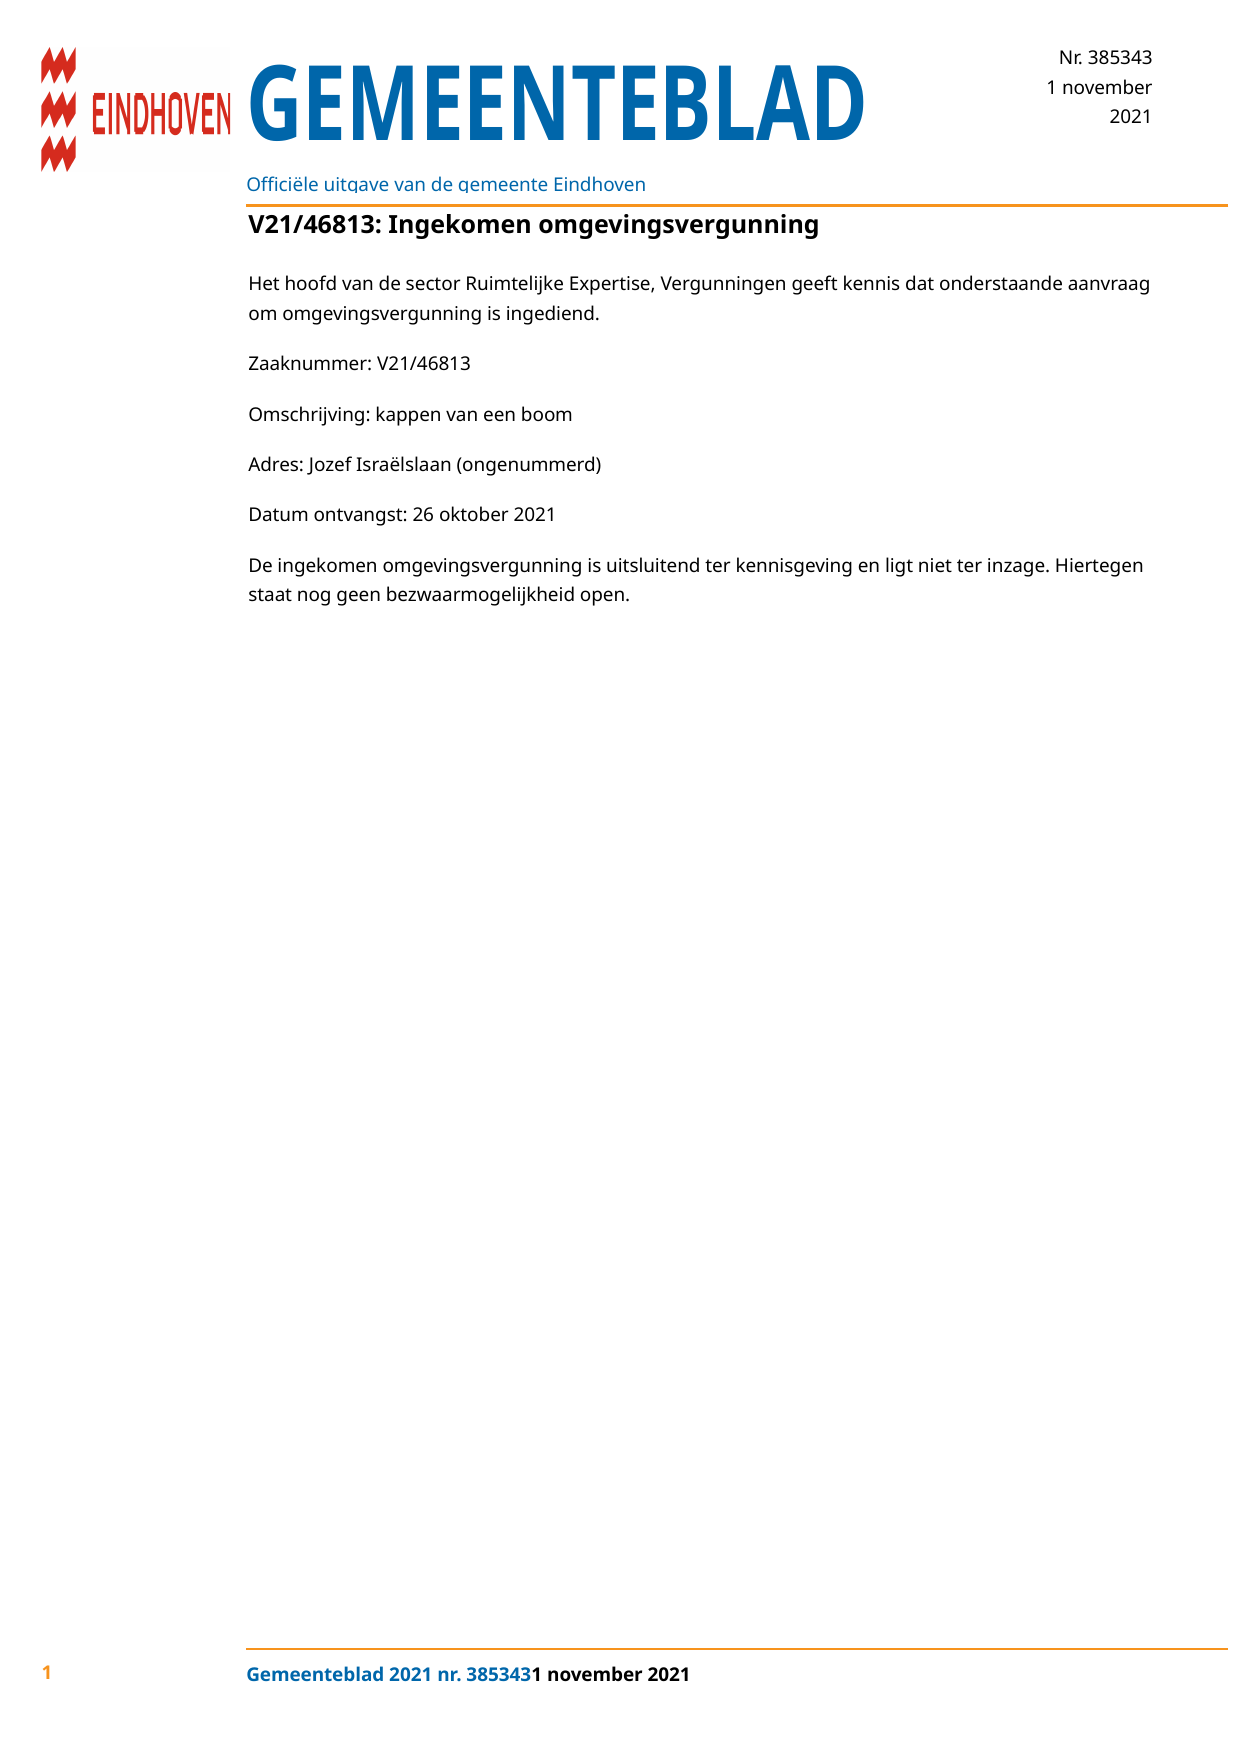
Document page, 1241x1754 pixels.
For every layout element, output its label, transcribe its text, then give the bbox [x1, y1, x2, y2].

text V21/46813: Ingekomen omgevingsvergunning [248, 207, 1152, 241]
text Adres: Jozef Israëlslaan (ongenummerd) [248, 451, 1152, 477]
text Het hoofd van de sector Ruimtelijke Expertise, Vergunningen geeft kennis dat onderstaande aanvraag om omgevingsvergunning is ingediend. [248, 270, 1152, 326]
text Omschrijving: kappen van een boom [248, 401, 1152, 426]
text De ingekomen omgevingsvergunning is uitsluitend ter kennisgeving en ligt niet ter inzage. Hiertegen staat nog geen bezwaarmogelijkheid open. [248, 552, 1152, 607]
text Datum ontvangst: 26 oktober 2021 [248, 502, 1152, 527]
text Zaaknummer: V21/46813 [248, 350, 1152, 376]
picture [41, 47, 231, 172]
